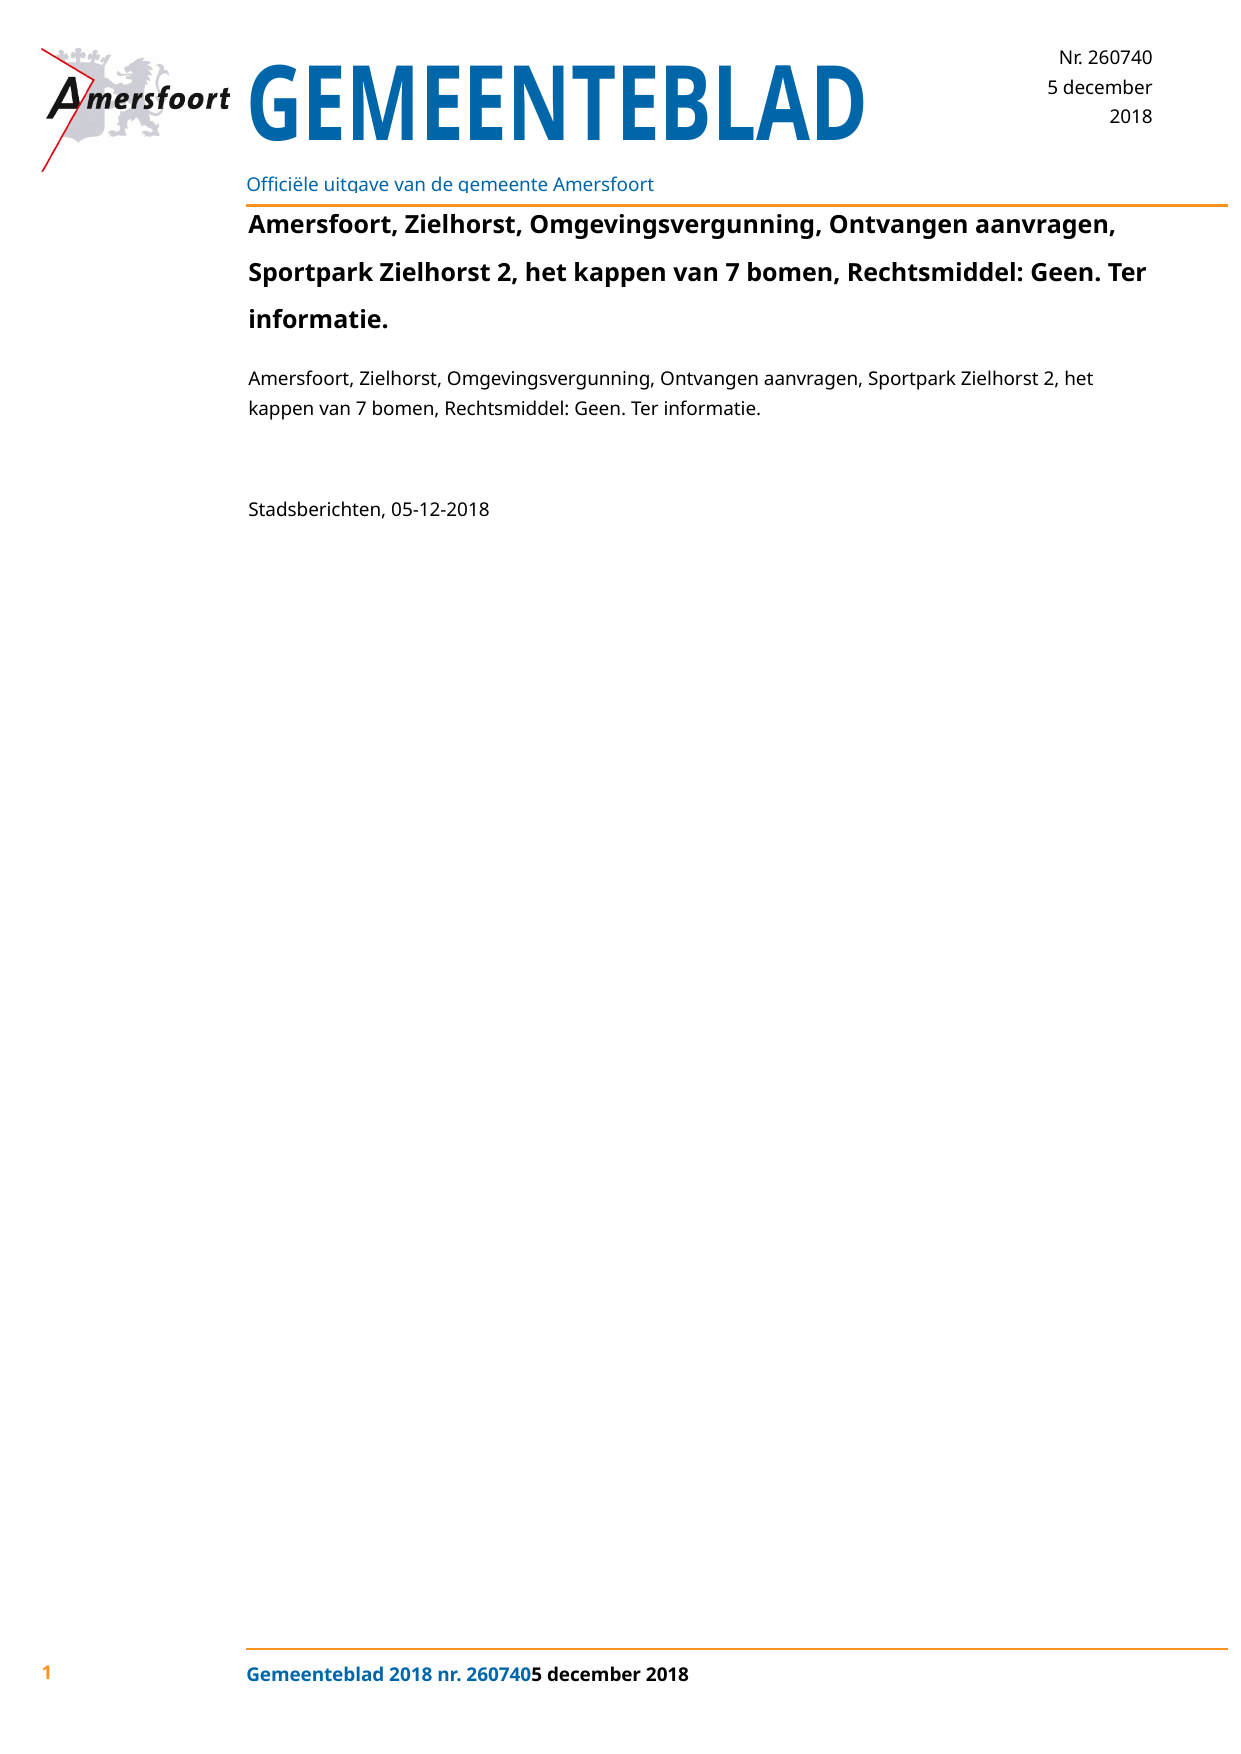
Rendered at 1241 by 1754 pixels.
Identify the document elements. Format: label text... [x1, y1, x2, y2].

picture [41, 47, 231, 172]
text Amersfoort, Zielhorst, Omgevingsvergunning, Ontvangen aanvragen, Sportpark Zielhorst 2, het kappen van 7 bomen, Rechtsmiddel: Geen. Ter informatie. [248, 366, 1152, 421]
text Stadsberichten, 05-12-2018 [248, 496, 1152, 522]
text Amersfoort, Zielhorst, Omgevingsvergunning, Ontvangen aanvragen, Sportpark Zielhorst 2, het kappen van 7 bomen, Rechtsmiddel: Geen. Ter informatie. [248, 207, 1152, 336]
